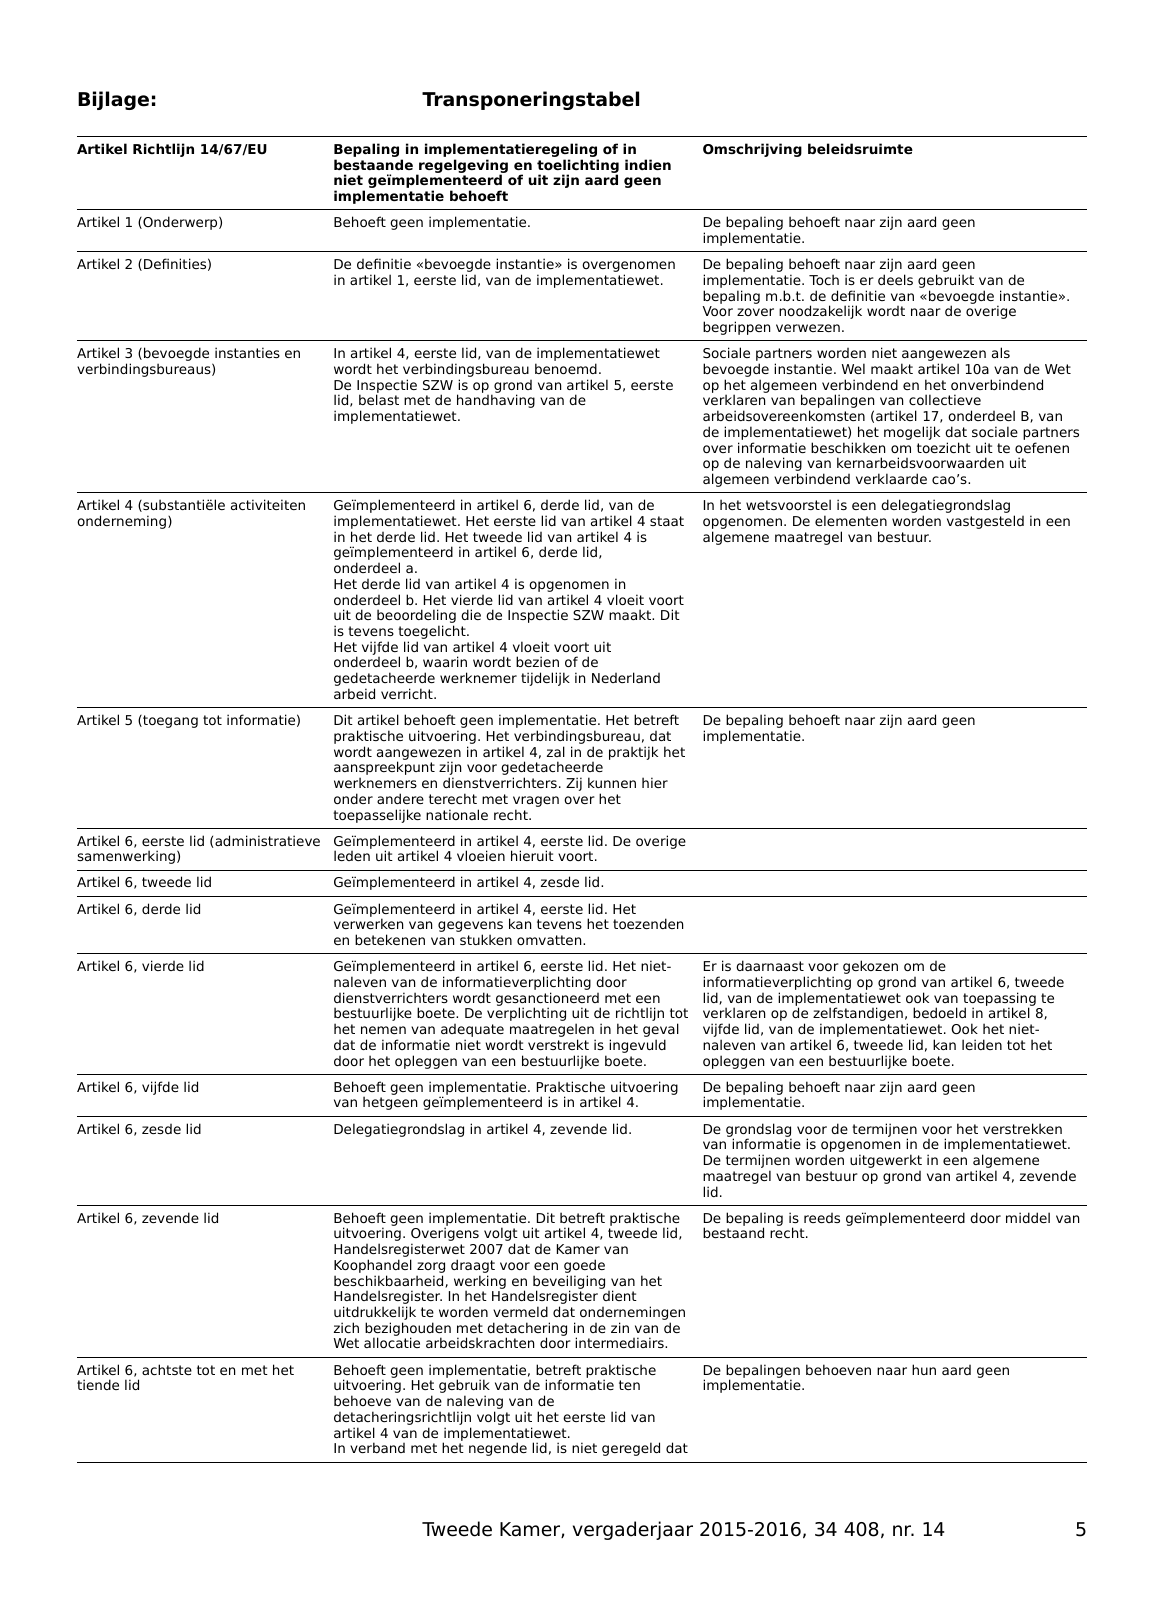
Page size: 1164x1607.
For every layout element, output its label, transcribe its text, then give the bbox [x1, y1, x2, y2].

table_cell Artikel 6, zesde lid [77, 1117, 327, 1205]
table_cell De bepaling behoeft naar zijn aard geen implementatie. [696, 708, 1087, 828]
table_cell In het wetsvoorstel is een delegatiegrondslag opgenomen. De elementen worden vastgesteld in een algemene maatregel van bestuur. [696, 493, 1087, 707]
table_cell [696, 897, 1087, 953]
table_header Omschrijving beleidsruimte [696, 137, 1087, 209]
table_cell Geïmplementeerd in artikel 6, derde lid, van de implementatiewet. Het eerste lid van artikel 4 staat in het derde lid. Het tweede lid van artikel 4 is geïmplementeerd in artikel 6, derde lid, onderdeel a. Het derde lid van artikel 4 is opgenomen in onderdeel b. Het vierde lid van artikel 4 vloeit voort uit de beoordeling die de Inspectie SZW maakt. Dit is tevens toegelicht. Het vijfde lid van artikel 4 vloeit voort uit onderdeel b, waarin wordt bezien of de gedetacheerde werknemer tijdelijk in Nederland arbeid verricht. [327, 493, 696, 707]
table_cell Behoeft geen implementatie, betreft praktische uitvoering. Het gebruik van de informatie ten behoeve van de naleving van de detacheringsrichtlijn volgt uit het eerste lid van artikel 4 van de implementatiewet. In verband met het negende lid, is niet geregeld dat [327, 1358, 696, 1462]
table_cell Geïmplementeerd in artikel 4, zesde lid. [327, 871, 696, 896]
table_cell De bepaling behoeft naar zijn aard geen implementatie. Toch is er deels gebruikt van de bepaling m.b.t. de definitie van «bevoegde instantie». Voor zover noodzakelijk wordt naar de overige begrippen verwezen. [696, 252, 1087, 340]
table_cell De bepaling is reeds geïmplementeerd door middel van bestaand recht. [696, 1206, 1087, 1357]
table_cell [696, 871, 1087, 896]
table_cell Geïmplementeerd in artikel 6, eerste lid. Het niet-naleven van de informatieverplichting door dienstverrichters wordt gesanctioneerd met een bestuurlijke boete. De verplichting uit de richtlijn tot het nemen van adequate maatregelen in het geval dat de informatie niet wordt verstrekt is ingevuld door het opleggen van een bestuurlijke boete. [327, 954, 696, 1074]
table_cell Artikel 4 (substantiële activiteiten onderneming) [77, 493, 327, 707]
table_cell Artikel 6, derde lid [77, 897, 327, 953]
table_cell Er is daarnaast voor gekozen om de informatieverplichting op grond van artikel 6, tweede lid, van de implementatiewet ook van toepassing te verklaren op de zelfstandigen, bedoeld in artikel 8, vijfde lid, van de implementatiewet. Ook het niet-naleven van artikel 6, tweede lid, kan leiden tot het opleggen van een bestuurlijke boete. [696, 954, 1087, 1074]
table_header Bepaling in implementatieregeling of in bestaande regelgeving en toelichting indien niet geïmplementeerd of uit zijn aard geen implementatie behoeft [327, 137, 696, 209]
table_cell Artikel 2 (Definities) [77, 252, 327, 340]
table_cell [696, 829, 1087, 869]
table_cell Artikel 6, vijfde lid [77, 1075, 327, 1116]
table_cell Artikel 5 (toegang tot informatie) [77, 708, 327, 828]
table_cell Artikel 6, vierde lid [77, 954, 327, 1074]
subtitle Bijlage: Transponeringstabel [77, 89, 1087, 111]
table_cell Sociale partners worden niet aangewezen als bevoegde instantie. Wel maakt artikel 10a van de Wet op het algemeen verbindend en het onverbindend verklaren van bepalingen van collectieve arbeidsovereenkomsten (artikel 17, onderdeel B, van de implementatiewet) het mogelijk dat sociale partners over informatie beschikken om toezicht uit te oefenen op de naleving van kernarbeidsvoorwaarden uit algemeen verbindend verklaarde cao’s. [696, 341, 1087, 492]
table_cell De bepalingen behoeven naar hun aard geen implementatie. [696, 1358, 1087, 1462]
table_cell Geïmplementeerd in artikel 4, eerste lid. Het verwerken van gegevens kan tevens het toezenden en betekenen van stukken omvatten. [327, 897, 696, 953]
table_cell Artikel 1 (Onderwerp) [77, 210, 327, 251]
table_cell Artikel 6, zevende lid [77, 1206, 327, 1357]
table_cell Behoeft geen implementatie. [327, 210, 696, 251]
table_cell Artikel 3 (bevoegde instanties en verbindingsbureaus) [77, 341, 327, 492]
table_cell In artikel 4, eerste lid, van de implementatiewet wordt het verbindingsbureau benoemd. De Inspectie SZW is op grond van artikel 5, eerste lid, belast met de handhaving van de implementatiewet. [327, 341, 696, 492]
table_cell Artikel 6, achtste tot en met het tiende lid [77, 1358, 327, 1462]
table_cell Geïmplementeerd in artikel 4, eerste lid. De overige leden uit artikel 4 vloeien hieruit voort. [327, 829, 696, 869]
table_cell Artikel 6, tweede lid [77, 871, 327, 896]
table_cell De definitie «bevoegde instantie» is overgenomen in artikel 1, eerste lid, van de implementatiewet. [327, 252, 696, 340]
table_cell Artikel 6, eerste lid (administratieve samenwerking) [77, 829, 327, 869]
table_cell Delegatiegrondslag in artikel 4, zevende lid. [327, 1117, 696, 1205]
table_cell De grondslag voor de termijnen voor het verstrekken van informatie is opgenomen in de implementatiewet. De termijnen worden uitgewerkt in een algemene maatregel van bestuur op grond van artikel 4, zevende lid. [696, 1117, 1087, 1205]
table_cell De bepaling behoeft naar zijn aard geen implementatie. [696, 1075, 1087, 1116]
table_cell Behoeft geen implementatie. Dit betreft praktische uitvoering. Overigens volgt uit artikel 4, tweede lid, Handelsregisterwet 2007 dat de Kamer van Koophandel zorg draagt voor een goede beschikbaarheid, werking en beveiliging van het Handelsregister. In het Handelsregister dient uitdrukkelijk te worden vermeld dat ondernemingen zich bezighouden met detachering in de zin van de Wet allocatie arbeidskrachten door intermediairs. [327, 1206, 696, 1357]
table_cell Dit artikel behoeft geen implementatie. Het betreft praktische uitvoering. Het verbindingsbureau, dat wordt aangewezen in artikel 4, zal in de praktijk het aanspreekpunt zijn voor gedetacheerde werknemers en dienstverrichters. Zij kunnen hier onder andere terecht met vragen over het toepasselijke nationale recht. [327, 708, 696, 828]
table_cell Behoeft geen implementatie. Praktische uitvoering van hetgeen geïmplementeerd is in artikel 4. [327, 1075, 696, 1116]
table_cell De bepaling behoeft naar zijn aard geen implementatie. [696, 210, 1087, 251]
table_header Artikel Richtlijn 14/67/EU [77, 137, 327, 209]
